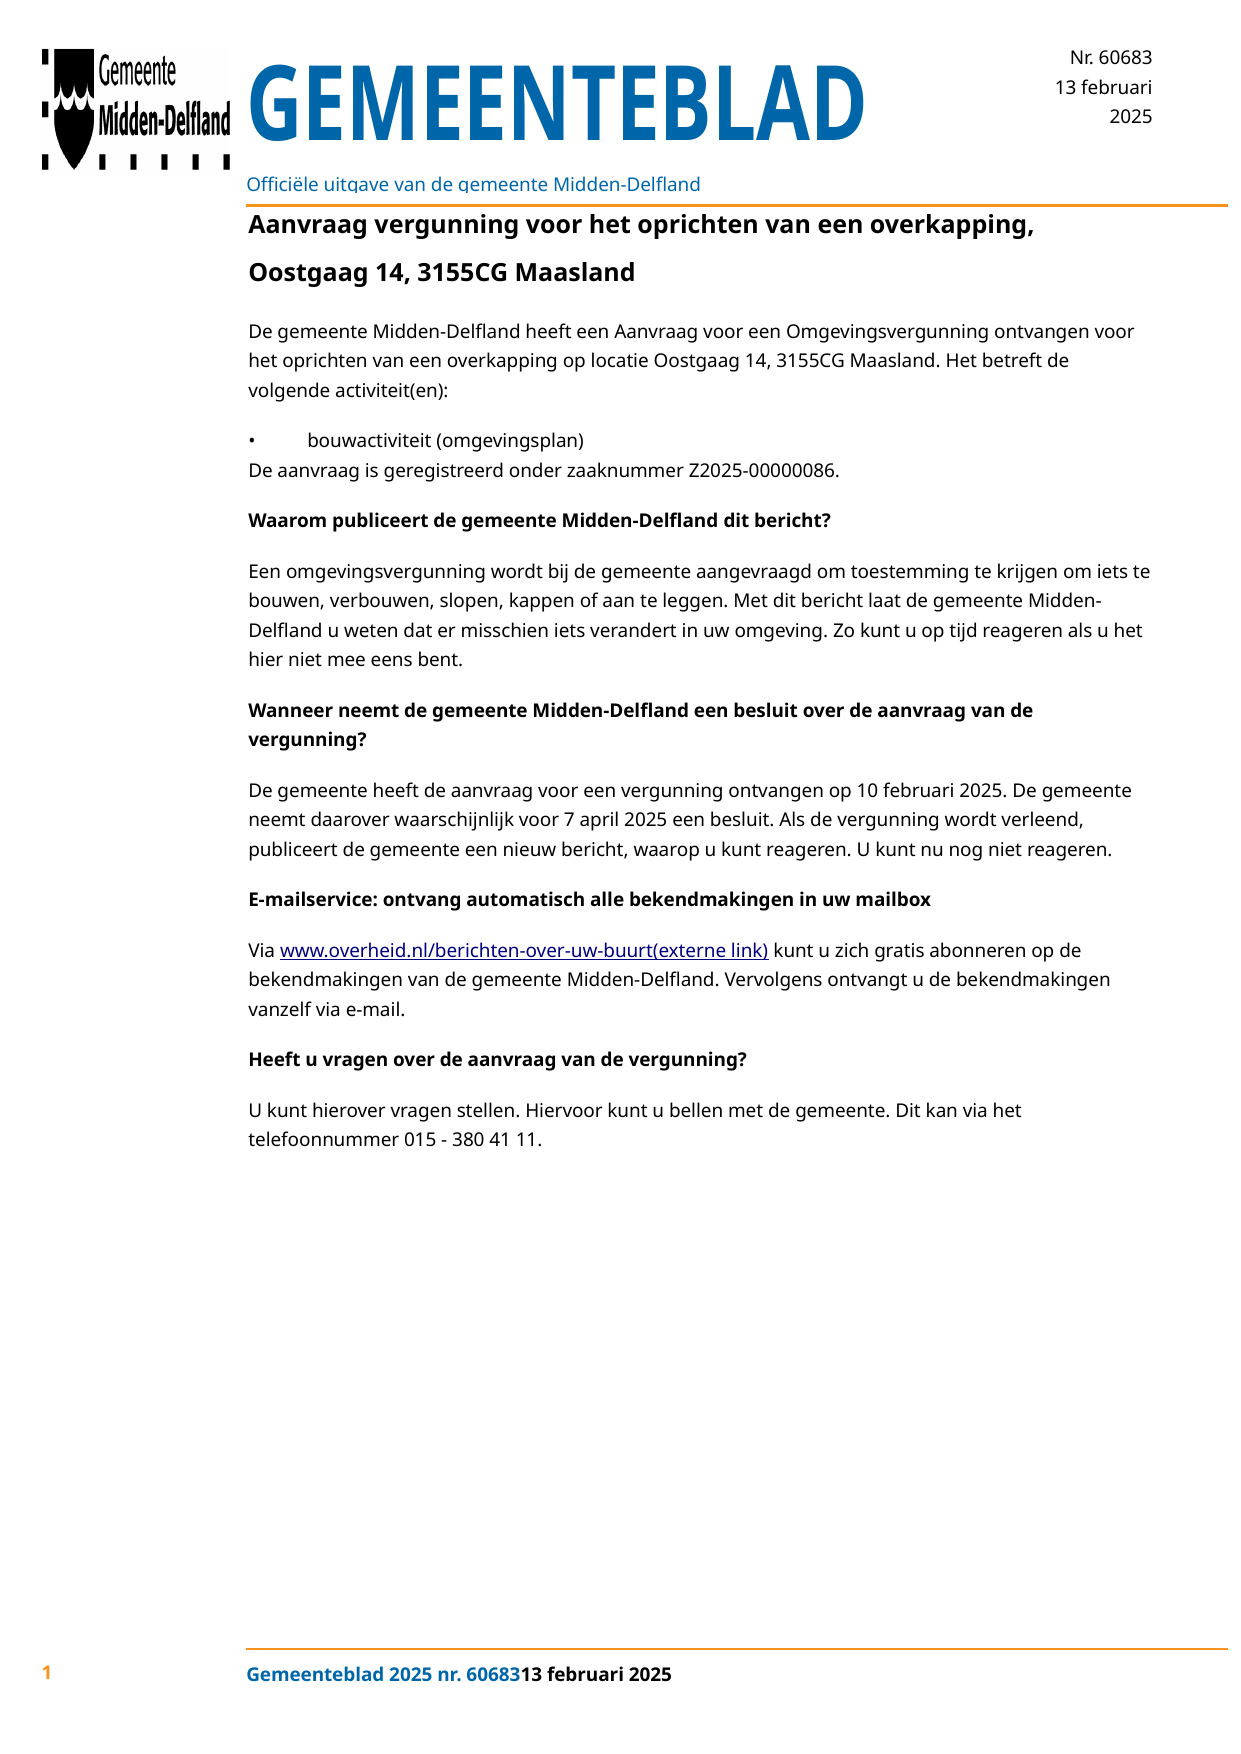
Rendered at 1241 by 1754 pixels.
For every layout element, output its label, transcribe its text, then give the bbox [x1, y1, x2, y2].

text Via www.overheid.nl/berichten-over-uw-buurt(externe link) kunt u zich gratis abonneren op de bekendmakingen van de gemeente Midden-Delfland. Vervolgens ontvangt u de bekendmakingen vanzelf via e-mail. [248, 937, 1152, 1022]
text Aanvraag vergunning voor het oprichten van een overkapping, Oostgaag 14, 3155CG Maasland [248, 207, 1152, 288]
text Een omgevingsvergunning wordt bij de gemeente aangevraagd om toestemming te krijgen om iets te bouwen, verbouwen, slopen, kappen of aan te leggen. Met dit bericht laat de gemeente Midden-Delfland u weten dat er misschien iets verandert in uw omgeving. Zo kunt u op tijd reageren als u het hier niet mee eens bent. [248, 558, 1152, 672]
text U kunt hierover vragen stellen. Hiervoor kunt u bellen met de gemeente. Dit kan via het telefoonnummer 015 - 380 41 11. [248, 1097, 1152, 1152]
text De gemeente Midden-Delfland heeft een Aanvraag voor een Omgevingsvergunning ontvangen voor het oprichten van een overkapping op locatie Oostgaag 14, 3155CG Maasland. Het betreft de volgende activiteit(en): [248, 318, 1152, 403]
text De aanvraag is geregistreerd onder zaaknummer Z2025-00000086. [248, 457, 1152, 483]
text E-mailservice: ontvang automatisch alle bekendmakingen in uw mailbox [248, 887, 1152, 912]
text Heeft u vragen over de aanvraag van de vergunning? [248, 1047, 1152, 1072]
text Waarom publiceert de gemeente Midden-Delfland dit bericht? [248, 507, 1152, 533]
list bouwactiviteit (omgevingsplan) [248, 427, 1152, 453]
text De gemeente heeft de aanvraag voor een vergunning ontvangen op 10 februari 2025. De gemeente neemt daarover waarschijnlijk voor 7 april 2025 een besluit. Als de vergunning wordt verleend, publiceert de gemeente een nieuw bericht, waarop u kunt reageren. U kunt nu nog niet reageren. [248, 777, 1152, 862]
text Wanneer neemt de gemeente Midden-Delfland een besluit over de aanvraag van de vergunning? [248, 697, 1152, 752]
picture [41, 47, 231, 172]
